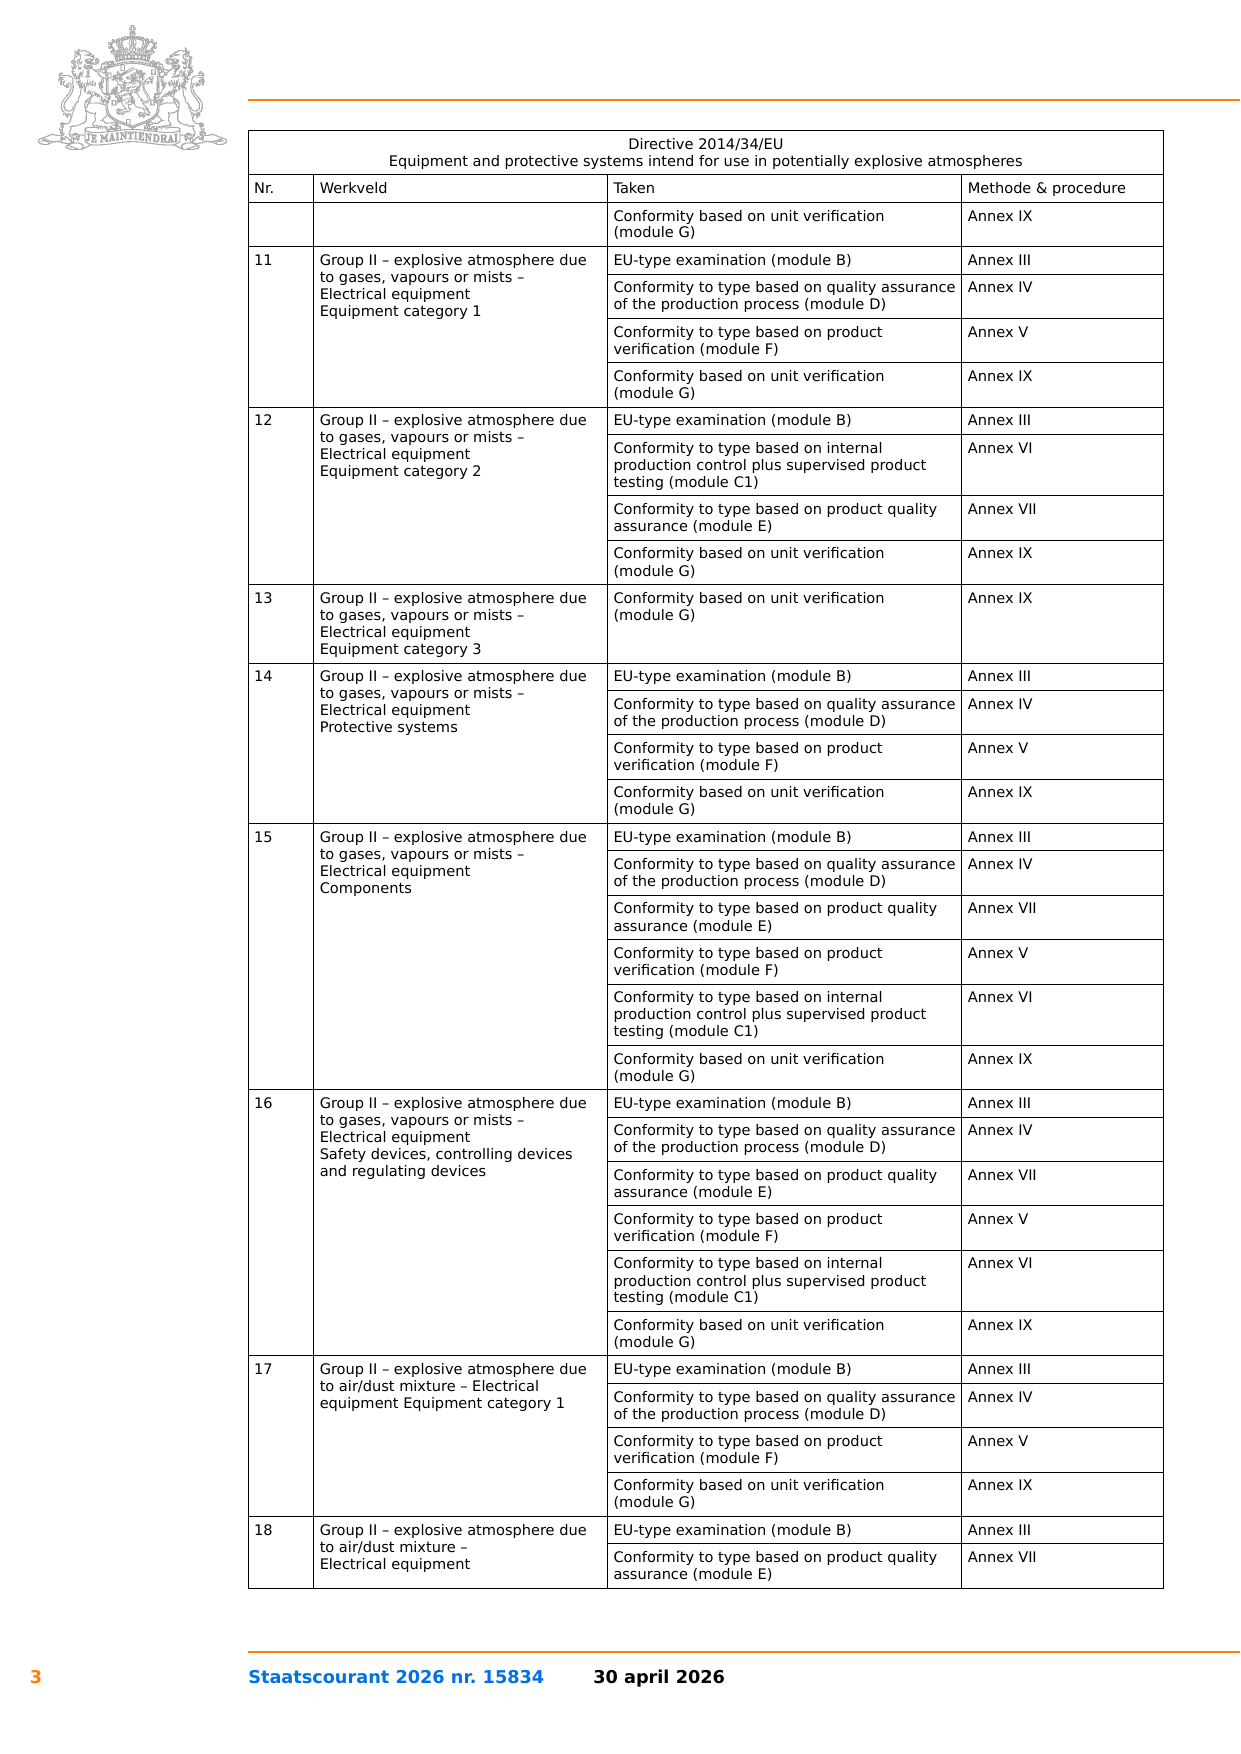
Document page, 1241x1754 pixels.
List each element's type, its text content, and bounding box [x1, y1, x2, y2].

table_cell Conformity to type based on quality assurance of the production process (module D) [608, 851, 961, 895]
table_cell EU-type examination (module B) [608, 247, 961, 273]
table_cell 14 [249, 664, 313, 823]
table_cell Group II – explosive atmosphere due to air/dust mixture – Electrical equipment [314, 1517, 607, 1588]
table_cell Annex III [962, 1517, 1163, 1543]
table_cell EU-type examination (module B) [608, 824, 961, 850]
table_cell Annex VI [962, 985, 1163, 1045]
table_cell [314, 203, 607, 246]
table_cell Annex IX [962, 541, 1163, 584]
table_cell Annex III [962, 1356, 1163, 1383]
table_header Directive 2014/34/EU Equipment and protective systems intend for use in potentially explosive atmospheres [249, 131, 1163, 174]
table_cell Annex VII [962, 1544, 1163, 1588]
table_cell Taken [608, 175, 961, 202]
table_cell 13 [249, 585, 313, 662]
table_cell 18 [249, 1517, 313, 1588]
table_cell Annex IV [962, 275, 1163, 318]
table_cell Annex IV [962, 1118, 1163, 1161]
table_cell Conformity based on unit verification (module G) [608, 541, 961, 584]
table_cell Conformity based on unit verification (module G) [608, 780, 961, 823]
table_cell Conformity to type based on internal production control plus supervised product testing (module C1) [608, 1251, 961, 1311]
table_cell Conformity to type based on product verification (module F) [608, 735, 961, 778]
table_cell Nr. [249, 175, 313, 202]
table_cell EU-type examination (module B) [608, 408, 961, 434]
table_cell EU-type examination (module B) [608, 664, 961, 690]
table_cell Conformity to type based on product verification (module F) [608, 940, 961, 983]
table_cell Annex IX [962, 1312, 1163, 1355]
table_cell Conformity to type based on internal production control plus supervised product testing (module C1) [608, 435, 961, 495]
table_cell Conformity to type based on product verification (module F) [608, 319, 961, 362]
table_cell Annex IX [962, 363, 1163, 407]
table_cell Annex IX [962, 203, 1163, 246]
table_cell Conformity based on unit verification (module G) [608, 1473, 961, 1516]
table_cell Conformity based on unit verification (module G) [608, 1046, 961, 1089]
table_cell Methode & procedure [962, 175, 1163, 202]
table_cell 11 [249, 247, 313, 407]
table_cell EU-type examination (module B) [608, 1517, 961, 1543]
table_cell Annex V [962, 319, 1163, 362]
table_cell Group II – explosive atmosphere due to gases, vapours or mists – Electrical equipment Safety devices, controlling devices and regulating devices [314, 1090, 607, 1355]
table_cell Annex IX [962, 780, 1163, 823]
table_cell Annex IV [962, 691, 1163, 734]
table_cell Group II – explosive atmosphere due to gases, vapours or mists – Electrical equipment Components [314, 824, 607, 1089]
table_cell Annex III [962, 824, 1163, 850]
table_cell 15 [249, 824, 313, 1089]
table_cell 17 [249, 1356, 313, 1516]
table_cell Annex IX [962, 585, 1163, 662]
table_cell Annex V [962, 1428, 1163, 1472]
table_cell Annex V [962, 1206, 1163, 1250]
table_cell Conformity to type based on internal production control plus supervised product testing (module C1) [608, 985, 961, 1045]
table_cell Annex IX [962, 1046, 1163, 1089]
table_cell Conformity to type based on quality assurance of the production process (module D) [608, 1384, 961, 1427]
table_cell Conformity to type based on product quality assurance (module E) [608, 1162, 961, 1205]
table_cell Annex IV [962, 851, 1163, 895]
table_cell Conformity based on unit verification (module G) [608, 203, 961, 246]
table_cell Annex IV [962, 1384, 1163, 1427]
table_cell Conformity to type based on quality assurance of the production process (module D) [608, 275, 961, 318]
picture [38, 25, 227, 150]
table_cell Annex V [962, 940, 1163, 983]
table_cell Group II – explosive atmosphere due to gases, vapours or mists – Electrical equipment Equipment category 3 [314, 585, 607, 662]
table_cell EU-type examination (module B) [608, 1090, 961, 1117]
table_cell Conformity to type based on quality assurance of the production process (module D) [608, 691, 961, 734]
table_cell Group II – explosive atmosphere due to gases, vapours or mists – Electrical equipment Equipment category 2 [314, 408, 607, 584]
table_cell Annex III [962, 408, 1163, 434]
table_cell [249, 203, 313, 246]
table_cell EU-type examination (module B) [608, 1356, 961, 1383]
table_cell Conformity based on unit verification (module G) [608, 363, 961, 407]
table_cell Annex III [962, 664, 1163, 690]
table_cell Annex VII [962, 896, 1163, 939]
table_cell Group II – explosive atmosphere due to gases, vapours or mists – Electrical equipment Protective systems [314, 664, 607, 823]
table_cell Annex VI [962, 1251, 1163, 1311]
table_cell Conformity to type based on quality assurance of the production process (module D) [608, 1118, 961, 1161]
table_cell Conformity based on unit verification (module G) [608, 585, 961, 662]
table_cell Annex VI [962, 435, 1163, 495]
table_cell Annex IX [962, 1473, 1163, 1516]
table_cell Annex V [962, 735, 1163, 778]
table_cell Annex III [962, 247, 1163, 273]
table_cell Annex III [962, 1090, 1163, 1117]
table_cell Group II – explosive atmosphere due to air/dust mixture – Electrical equipment Equipment category 1 [314, 1356, 607, 1516]
table_cell Conformity based on unit verification (module G) [608, 1312, 961, 1355]
table_cell Conformity to type based on product quality assurance (module E) [608, 496, 961, 540]
table_cell Conformity to type based on product verification (module F) [608, 1428, 961, 1472]
table_cell Annex VII [962, 496, 1163, 540]
table_cell 12 [249, 408, 313, 584]
table_cell Conformity to type based on product verification (module F) [608, 1206, 961, 1250]
table_cell Werkveld [314, 175, 607, 202]
table_cell Annex VII [962, 1162, 1163, 1205]
table_cell 16 [249, 1090, 313, 1355]
table_cell Conformity to type based on product quality assurance (module E) [608, 896, 961, 939]
table_cell Group II – explosive atmosphere due to gases, vapours or mists – Electrical equipment Equipment category 1 [314, 247, 607, 407]
table_cell Conformity to type based on product quality assurance (module E) [608, 1544, 961, 1588]
